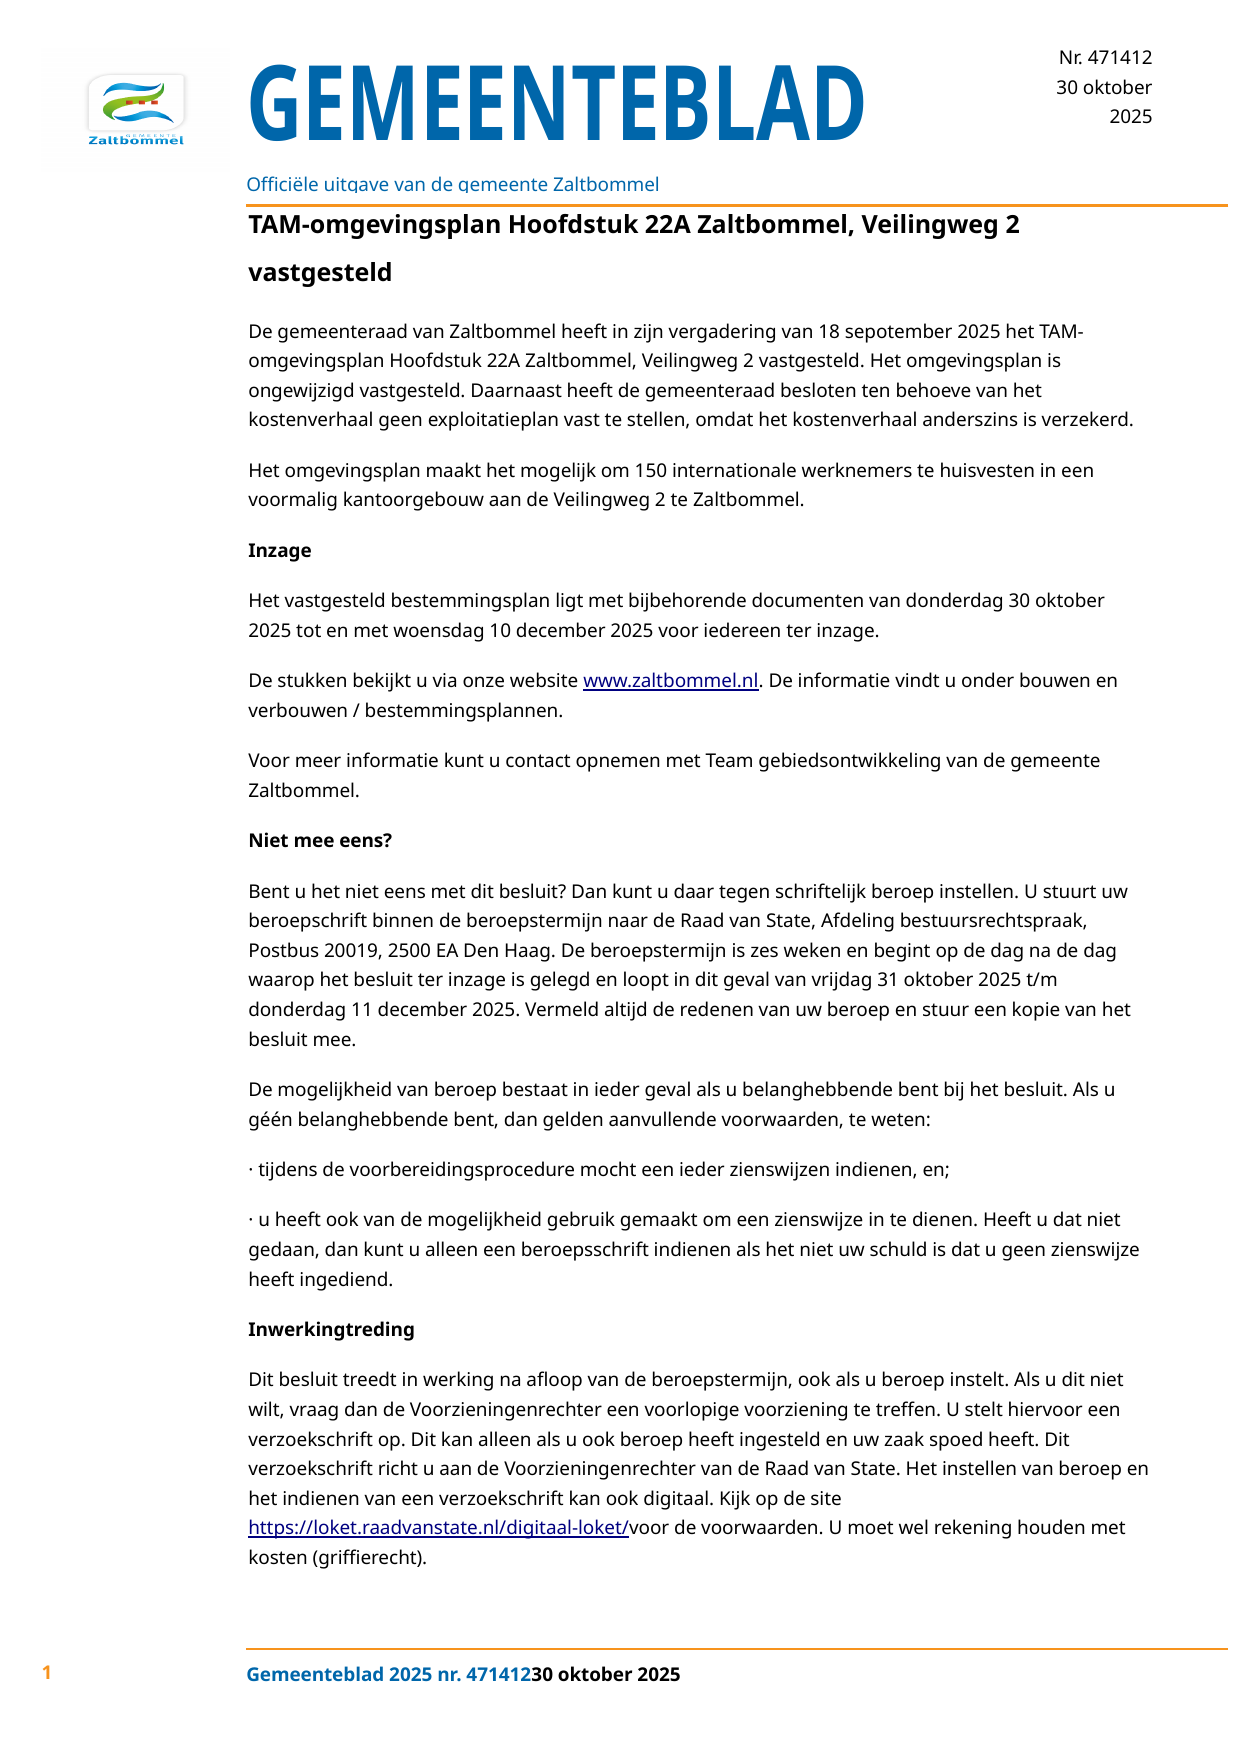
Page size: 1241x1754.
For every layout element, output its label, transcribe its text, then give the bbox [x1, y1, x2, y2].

text Inzage [248, 537, 1152, 563]
text De mogelijkheid van beroep bestaat in ieder geval als u belanghebbende bent bij het besluit. Als u géén belanghebbende bent, dan gelden aanvullende voorwaarden, te weten: [248, 1076, 1152, 1132]
text Dit besluit treedt in werking na afloop van de beroepstermijn, ook als u beroep instelt. Als u dit niet wilt, vraag dan de Voorzieningenrechter een voorlopige voorziening te treffen. U stelt hiervoor een verzoekschrift op. Dit kan alleen als u ook beroep heeft ingesteld en uw zaak spoed heeft. Dit verzoekschrift richt u aan de Voorzieningenrechter van de Raad van State. Het instellen van beroep en het indienen van een verzoekschrift kan ook digitaal. Kijk op de site https://loket.raadvanstate.nl/digitaal-loket/voor de voorwaarden. U moet wel rekening houden met kosten (griffierecht). [248, 1367, 1152, 1570]
text De gemeenteraad van Zaltbommel heeft in zijn vergadering van 18 sepotember 2025 het TAM-omgevingsplan Hoofdstuk 22A Zaltbommel, Veilingweg 2 vastgesteld. Het omgevingsplan is ongewijzigd vastgesteld. Daarnaast heeft de gemeenteraad besloten ten behoeve van het kostenverhaal geen exploitatieplan vast te stellen, omdat het kostenverhaal anderszins is verzekerd. [248, 318, 1152, 432]
text Bent u het niet eens met dit besluit? Dan kunt u daar tegen schriftelijk beroep instellen. U stuurt uw beroepschrift binnen de beroepstermijn naar de Raad van State, Afdeling bestuursrechtspraak, Postbus 20019, 2500 EA Den Haag. De beroepstermijn is zes weken en begint op de dag na de dag waarop het besluit ter inzage is gelegd en loopt in dit geval van vrijdag 31 oktober 2025 t/m donderdag 11 december 2025. Vermeld altijd de redenen van uw beroep en stuur een kopie van het besluit mee. [248, 878, 1152, 1052]
text Niet mee eens? [248, 827, 1152, 853]
text Het vastgesteld bestemmingsplan ligt met bijbehorende documenten van donderdag 30 oktober 2025 tot en met woensdag 10 december 2025 voor iedereen ter inzage. [248, 587, 1152, 643]
text · u heeft ook van de mogelijkheid gebruik gemaakt om een zienswijze in te dienen. Heeft u dat niet gedaan, dan kunt u alleen een beroepsschrift indienen als het niet uw schuld is dat u geen zienswijze heeft ingediend. [248, 1207, 1152, 1292]
text Voor meer informatie kunt u contact opnemen met Team gebiedsontwikkeling van de gemeente Zaltbommel. [248, 747, 1152, 803]
picture [41, 47, 231, 172]
text · tijdens de voorbereidingsprocedure mocht een ieder zienswijzen indienen, en; [248, 1156, 1152, 1182]
text Het omgevingsplan maakt het mogelijk om 150 internationale werknemers te huisvesten in een voormalig kantoorgebouw aan de Veilingweg 2 te Zaltbommel. [248, 457, 1152, 512]
text De stukken bekijkt u via onze website www.zaltbommel.nl. De informatie vindt u onder bouwen en verbouwen / bestemmingsplannen. [248, 667, 1152, 723]
text TAM-omgevingsplan Hoofdstuk 22A Zaltbommel, Veilingweg 2 vastgesteld [248, 207, 1152, 288]
text Inwerkingtreding [248, 1316, 1152, 1342]
